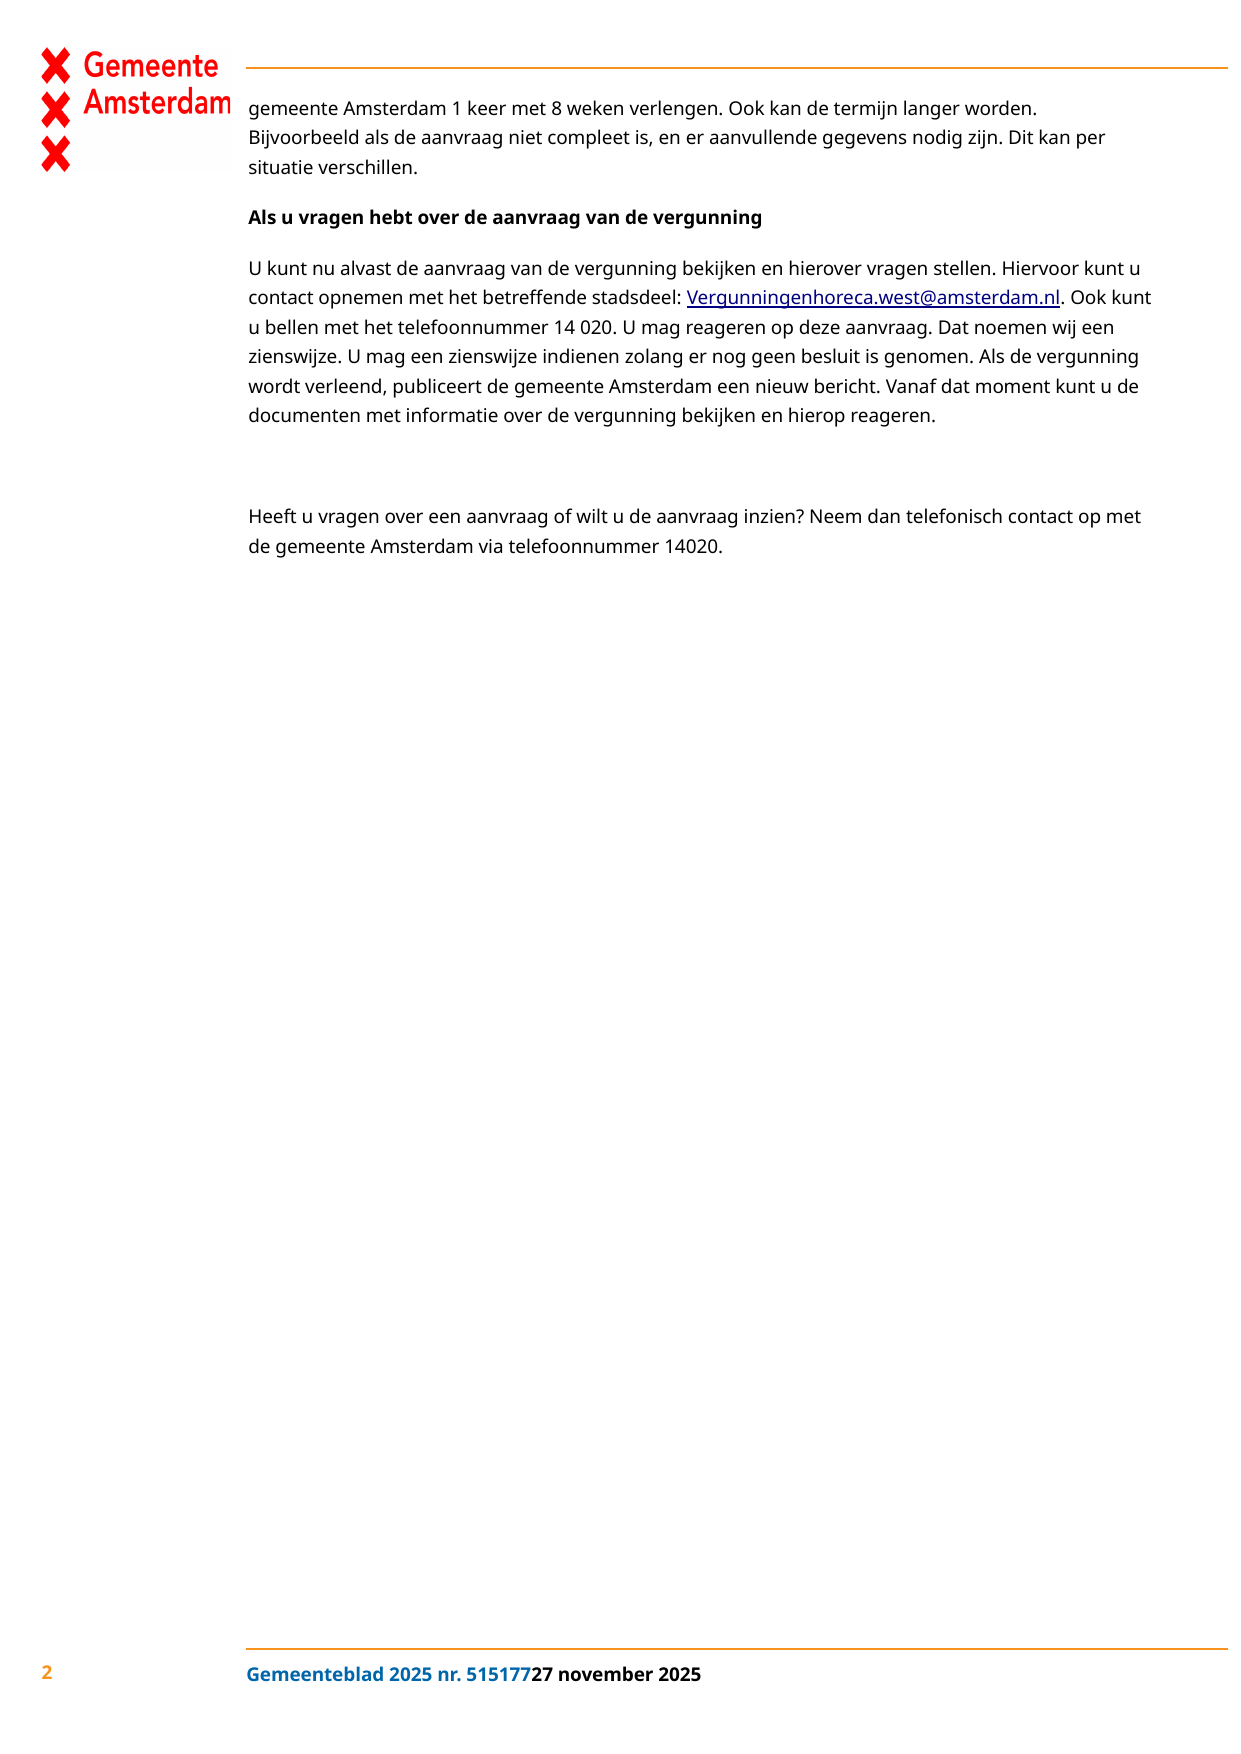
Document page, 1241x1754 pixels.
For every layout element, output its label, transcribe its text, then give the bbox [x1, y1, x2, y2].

text Als u vragen hebt over de aanvraag van de vergunning [248, 204, 1152, 230]
picture [41, 47, 231, 172]
text Heeft u vragen over een aanvraag of wilt u de aanvraag inzien? Neem dan telefonisch contact op met de gemeente Amsterdam via telefoonnummer 14020. [248, 503, 1152, 559]
text gemeente Amsterdam 1 keer met 8 weken verlengen. Ook kan de termijn langer worden. Bijvoorbeeld als de aanvraag niet compleet is, en er aanvullende gegevens nodig zijn. Dit kan per situatie verschillen. [248, 95, 1152, 180]
text U kunt nu alvast de aanvraag van de vergunning bekijken en hierover vragen stellen. Hiervoor kunt u contact opnemen met het betreffende stadsdeel: Vergunningenhoreca.west@amsterdam.nl. Ook kunt u bellen met het telefoonnummer 14 020. U mag reageren op deze aanvraag. Dat noemen wij een zienswijze. U mag een zienswijze indienen zolang er nog geen besluit is genomen. Als de vergunning wordt verleend, publiceert de gemeente Amsterdam een nieuw bericht. Vanaf dat moment kunt u de documenten met informatie over de vergunning bekijken en hierop reageren. [248, 255, 1152, 428]
